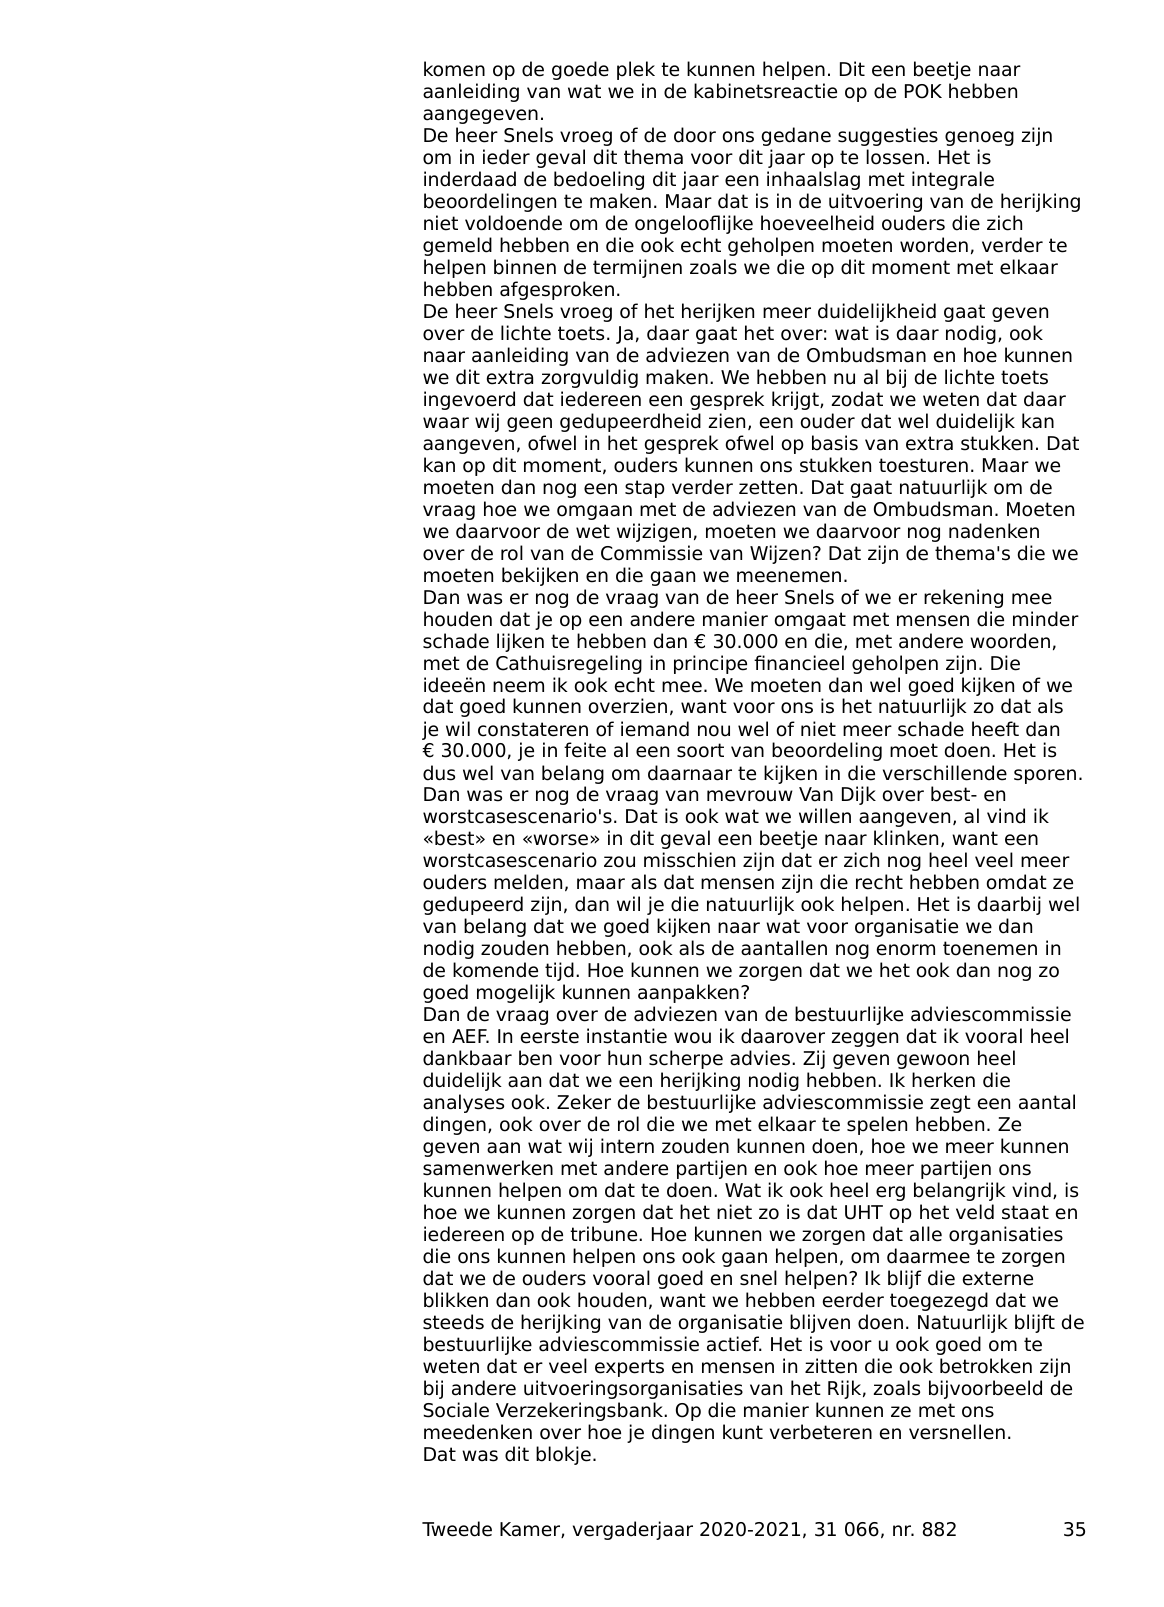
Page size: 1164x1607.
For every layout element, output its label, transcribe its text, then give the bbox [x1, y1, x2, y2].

text De heer Snels vroeg of het herijken meer duidelijkheid gaat geven over de lichte toets. Ja, daar gaat het over: wat is daar nodig, ook naar aanleiding van de adviezen van de Ombudsman en hoe kunnen we dit extra zorgvuldig maken. We hebben nu al bij de lichte toets ingevoerd dat iedereen een gesprek krijgt, zodat we weten dat daar waar wij geen gedupeerdheid zien, een ouder dat wel duidelijk kan aangeven, ofwel in het gesprek ofwel op basis van extra stukken. Dat kan op dit moment, ouders kunnen ons stukken toesturen. Maar we moeten dan nog een stap verder zetten. Dat gaat natuurlijk om de vraag hoe we omgaan met de adviezen van de Ombudsman. Moeten we daarvoor de wet wijzigen, moeten we daarvoor nog nadenken over de rol van de Commissie van Wijzen? Dat zijn de thema's die we moeten bekijken en die gaan we meenemen. [422, 301, 1087, 587]
text Dan was er nog de vraag van mevrouw Van Dijk over best- en worstcasescenario's. Dat is ook wat we willen aangeven, al vind ik «best» en «worse» in dit geval een beetje naar klinken, want een worstcasescenario zou misschien zijn dat er zich nog heel veel meer ouders melden, maar als dat mensen zijn die recht hebben omdat ze gedupeerd zijn, dan wil je die natuurlijk ook helpen. Het is daarbij wel van belang dat we goed kijken naar wat voor organisatie we dan nodig zouden hebben, ook als de aantallen nog enorm toenemen in de komende tijd. Hoe kunnen we zorgen dat we het ook dan nog zo goed mogelijk kunnen aanpakken? [422, 784, 1087, 1004]
text Dan de vraag over de adviezen van de bestuurlijke adviescommissie en AEF. In eerste instantie wou ik daarover zeggen dat ik vooral heel dankbaar ben voor hun scherpe advies. Zij geven gewoon heel duidelijk aan dat we een herijking nodig hebben. Ik herken die analyses ook. Zeker de bestuurlijke adviescommissie zegt een aantal dingen, ook over de rol die we met elkaar te spelen hebben. Ze geven aan wat wij intern zouden kunnen doen, hoe we meer kunnen samenwerken met andere partijen en ook hoe meer partijen ons kunnen helpen om dat te doen. Wat ik ook heel erg belangrijk vind, is hoe we kunnen zorgen dat het niet zo is dat UHT op het veld staat en iedereen op de tribune. Hoe kunnen we zorgen dat alle organisaties die ons kunnen helpen ons ook gaan helpen, om daarmee te zorgen dat we de ouders vooral goed en snel helpen? Ik blijf die externe blikken dan ook houden, want we hebben eerder toegezegd dat we steeds de herijking van de organisatie blijven doen. Natuurlijk blijft de bestuurlijke adviescommissie actief. Het is voor u ook goed om te weten dat er veel experts en mensen in zitten die ook betrokken zijn bij andere uitvoeringsorganisaties van het Rijk, zoals bijvoorbeeld de Sociale Verzekeringsbank. Op die manier kunnen ze met ons meedenken over hoe je dingen kunt verbeteren en versnellen. [422, 1004, 1087, 1444]
text komen op de goede plek te kunnen helpen. Dit een beetje naar aanleiding van wat we in de kabinetsreactie op de POK hebben aangegeven. [422, 59, 1087, 125]
text De heer Snels vroeg of de door ons gedane suggesties genoeg zijn om in ieder geval dit thema voor dit jaar op te lossen. Het is inderdaad de bedoeling dit jaar een inhaalslag met integrale beoordelingen te maken. Maar dat is in de uitvoering van de herijking niet voldoende om de ongelooflijke hoeveelheid ouders die zich gemeld hebben en die ook echt geholpen moeten worden, verder te helpen binnen de termijnen zoals we die op dit moment met elkaar hebben afgesproken. [422, 125, 1087, 301]
text Dat was dit blokje. [422, 1444, 1087, 1466]
text Dan was er nog de vraag van de heer Snels of we er rekening mee houden dat je op een andere manier omgaat met mensen die minder schade lijken te hebben dan € 30.000 en die, met andere woorden, met de Cathuisregeling in principe financieel geholpen zijn. Die ideeën neem ik ook echt mee. We moeten dan wel goed kijken of we dat goed kunnen overzien, want voor ons is het natuurlijk zo dat als je wil constateren of iemand nou wel of niet meer schade heeft dan € 30.000, je in feite al een soort van beoordeling moet doen. Het is dus wel van belang om daarnaar te kijken in die verschillende sporen. [422, 587, 1087, 784]
